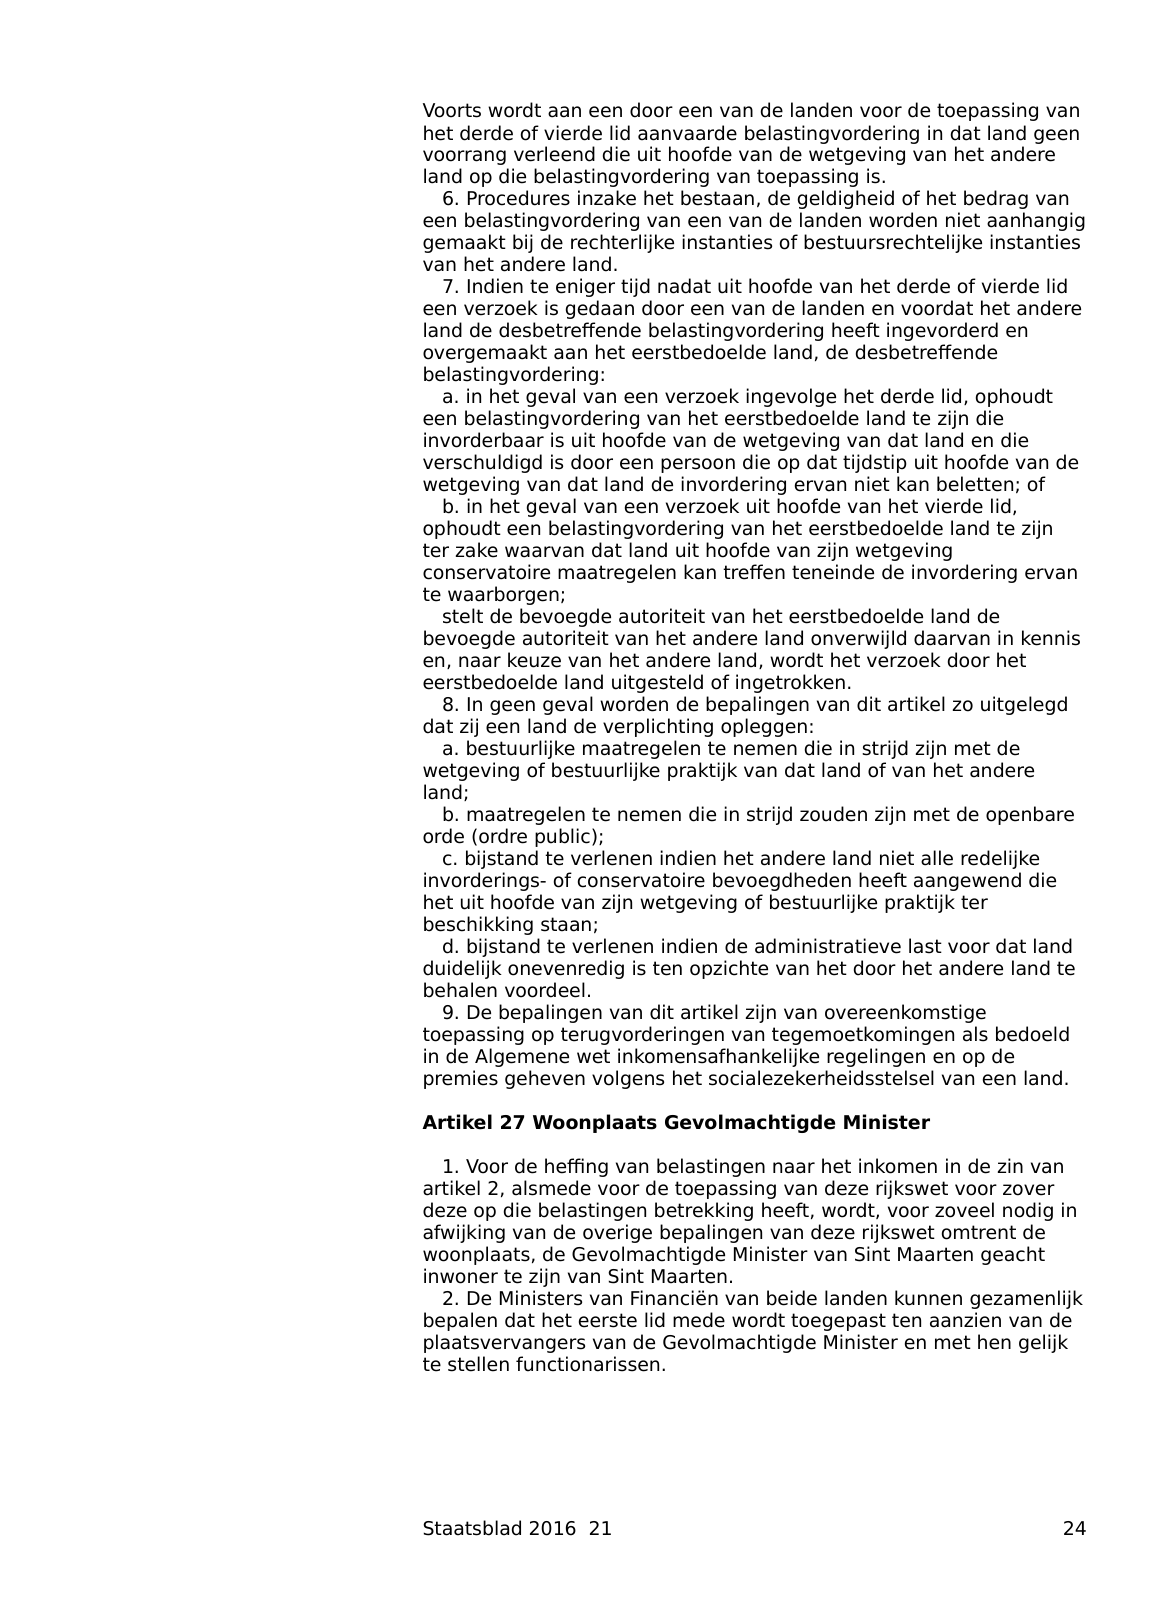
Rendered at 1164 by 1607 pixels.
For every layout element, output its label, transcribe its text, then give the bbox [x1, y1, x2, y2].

text Voorts wordt aan een door een van de landen voor de toepassing van het derde of vierde lid aanvaarde belastingvordering in dat land geen voorrang verleend die uit hoofde van de wetgeving van het andere land op die belastingvordering van toepassing is. [422, 100, 1087, 188]
text a. in het geval van een verzoek ingevolge het derde lid, ophoudt een belastingvordering van het eerstbedoelde land te zijn die invorderbaar is uit hoofde van de wetgeving van dat land en die verschuldigd is door een persoon die op dat tijdstip uit hoofde van de wetgeving van dat land de invordering ervan niet kan beletten; of [422, 386, 1087, 496]
text 8. In geen geval worden de bepalingen van dit artikel zo uitgelegd dat zij een land de verplichting opleggen: [422, 694, 1087, 738]
text b. maatregelen te nemen die in strijd zouden zijn met de openbare orde (ordre public); [422, 804, 1087, 848]
text 6. Procedures inzake het bestaan, de geldigheid of het bedrag van een belastingvordering van een van de landen worden niet aanhangig gemaakt bij de rechterlijke instanties of bestuursrechtelijke instanties van het andere land. [422, 188, 1087, 276]
text stelt de bevoegde autoriteit van het eerstbedoelde land de bevoegde autoriteit van het andere land onverwijld daarvan in kennis en, naar keuze van het andere land, wordt het verzoek door het eerstbedoelde land uitgesteld of ingetrokken. [422, 606, 1087, 694]
text b. in het geval van een verzoek uit hoofde van het vierde lid, ophoudt een belastingvordering van het eerstbedoelde land te zijn ter zake waarvan dat land uit hoofde van zijn wetgeving conservatoire maatregelen kan treffen teneinde de invordering ervan te waarborgen; [422, 496, 1087, 606]
text a. bestuurlijke maatregelen te nemen die in strijd zijn met de wetgeving of bestuurlijke praktijk van dat land of van het andere land; [422, 738, 1087, 804]
text 7. Indien te eniger tijd nadat uit hoofde van het derde of vierde lid een verzoek is gedaan door een van de landen en voordat het andere land de desbetreffende belastingvordering heeft ingevorderd en overgemaakt aan het eerstbedoelde land, de desbetreffende belastingvordering: [422, 276, 1087, 386]
text 2. De Ministers van Financiën van beide landen kunnen gezamenlijk bepalen dat het eerste lid mede wordt toegepast ten aanzien van de plaatsvervangers van de Gevolmachtigde Minister en met hen gelijk te stellen functionarissen. [422, 1288, 1087, 1376]
text 9. De bepalingen van dit artikel zijn van overeenkomstige toepassing op terugvorderingen van tegemoetkomingen als bedoeld in de Algemene wet inkomensafhankelijke regelingen en op de premies geheven volgens het socialezekerheidsstelsel van een land. [422, 1002, 1087, 1089]
text c. bijstand te verlenen indien het andere land niet alle redelijke invorderings- of conservatoire bevoegdheden heeft aangewend die het uit hoofde van zijn wetgeving of bestuurlijke praktijk ter beschikking staan; [422, 848, 1087, 936]
text 1. Voor de heffing van belastingen naar het inkomen in de zin van artikel 2, alsmede voor de toepassing van deze rijkswet voor zover deze op die belastingen betrekking heeft, wordt, voor zoveel nodig in afwijking van de overige bepalingen van deze rijkswet omtrent de woonplaats, de Gevolmachtigde Minister van Sint Maarten geacht inwoner te zijn van Sint Maarten. [422, 1156, 1087, 1288]
subtitle Artikel 27 Woonplaats Gevolmachtigde Minister [422, 1112, 1087, 1134]
text d. bijstand te verlenen indien de administratieve last voor dat land duidelijk onevenredig is ten opzichte van het door het andere land te behalen voordeel. [422, 936, 1087, 1002]
